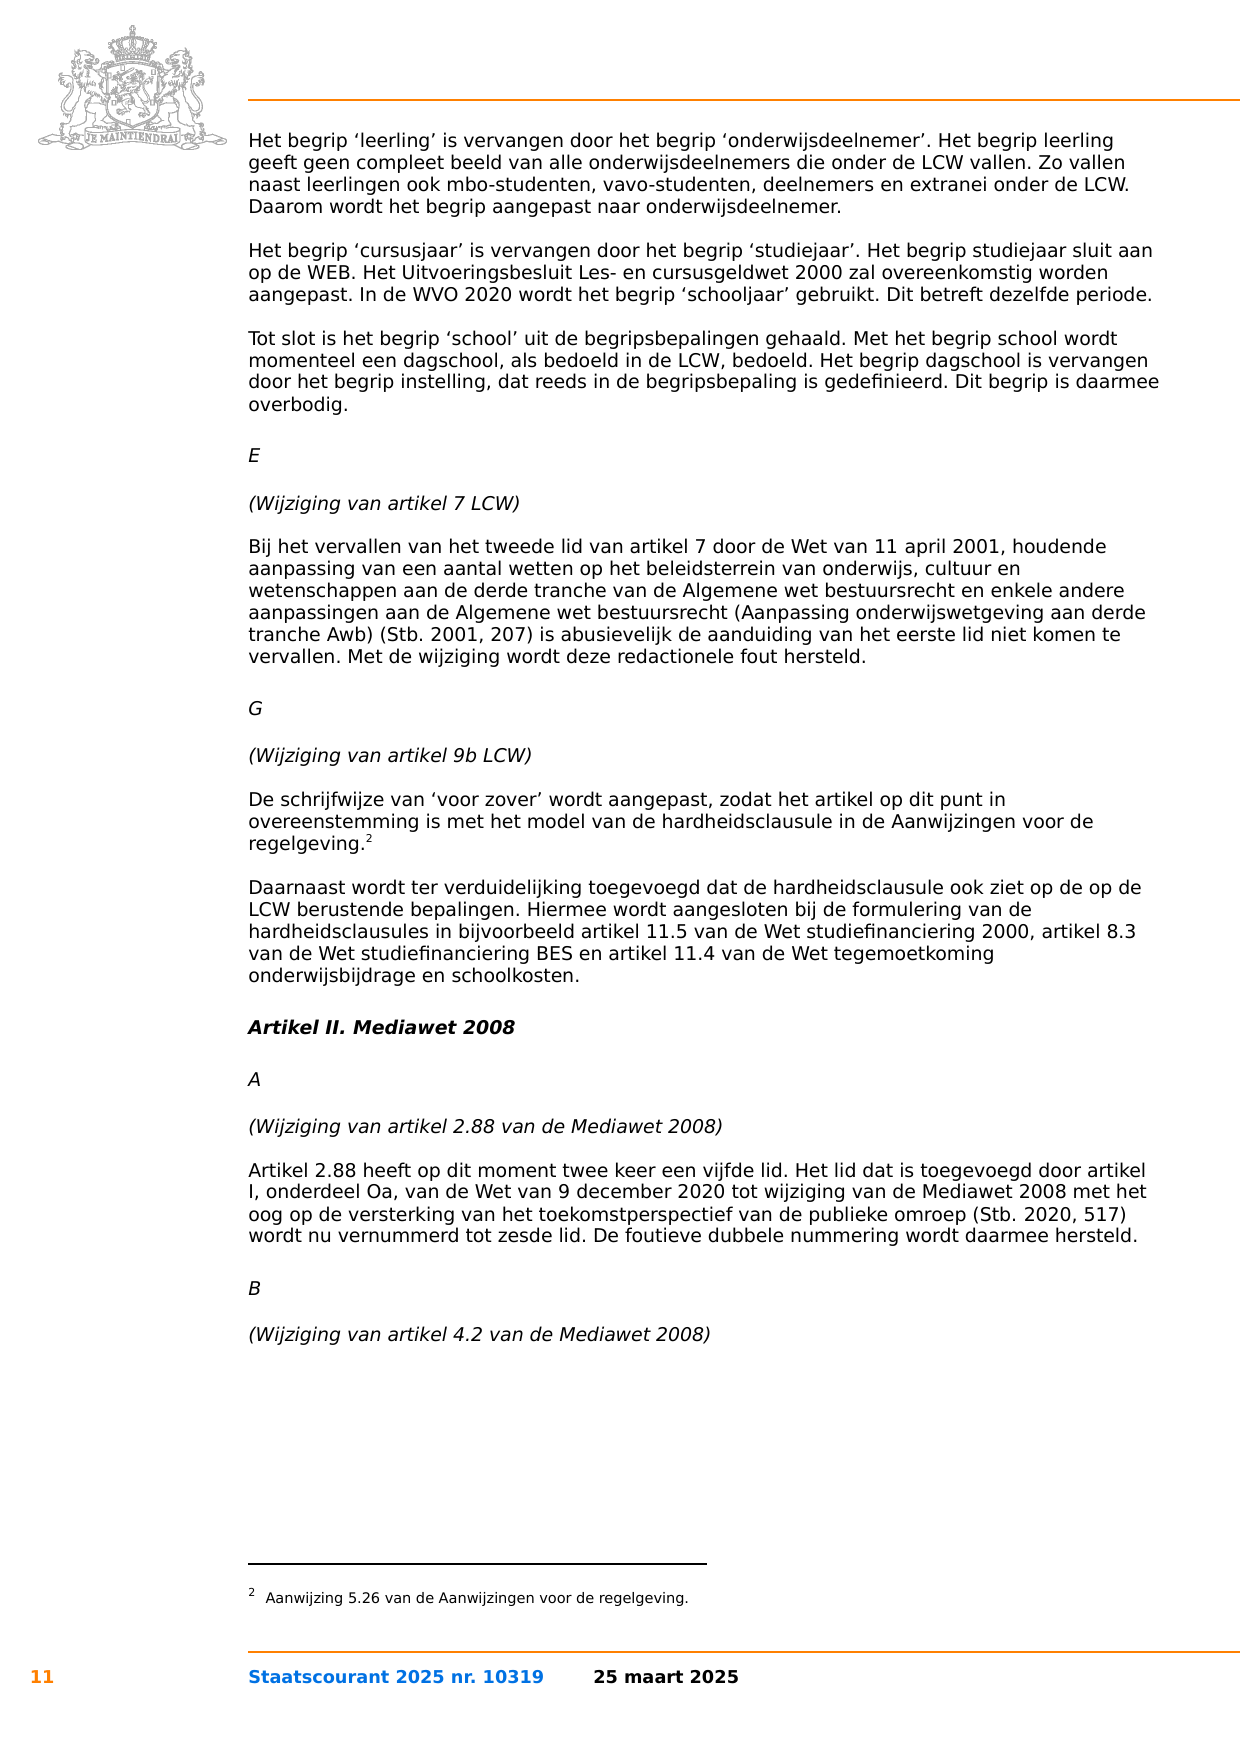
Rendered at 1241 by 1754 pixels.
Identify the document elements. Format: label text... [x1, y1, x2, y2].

text Tot slot is het begrip ‘school’ uit de begripsbepalingen gehaald. Met het begrip school wordt momenteel een dagschool, als bedoeld in de LCW, bedoeld. Het begrip dagschool is vervangen door het begrip instelling, dat reeds in de begripsbepaling is gedefinieerd. Dit begrip is daarmee overbodig. [248, 327, 1163, 415]
picture [38, 25, 227, 150]
text De schrijfwijze van ‘voor zover’ wordt aangepast, zodat het artikel op dit punt in overeenstemming is met het model van de hardheidsclausule in de Aanwijzingen voor de regelgeving. [248, 789, 1163, 855]
text (Wijziging van artikel 9b LCW) [248, 745, 1163, 767]
subtitle B [248, 1277, 1163, 1299]
text Het begrip ‘leerling’ is vervangen door het begrip ‘onderwijsdeelnemer’. Het begrip leerling geeft geen compleet beeld van alle onderwijsdeelnemers die onder de LCW vallen. Zo vallen naast leerlingen ook mbo-studenten, vavo-studenten, deelnemers en extranei onder de LCW. Daarom wordt het begrip aangepast naar onderwijsdeelnemer. [248, 130, 1163, 218]
text (Wijziging van artikel 7 LCW) [248, 492, 1163, 514]
subtitle A [248, 1069, 1163, 1091]
text Artikel 2.88 heeft op dit moment twee keer een vijfde lid. Het lid dat is toegevoegd door artikel I, onderdeel Oa, van de Wet van 9 december 2020 tot wijziging van de Mediawet 2008 met het oog op de versterking van het toekomstperspectief van de publieke omroep (Stb. 2020, 517) wordt nu vernummerd tot zesde lid. De foutieve dubbele nummering wordt daarmee hersteld. [248, 1159, 1163, 1247]
text (Wijziging van artikel 2.88 van de Mediawet 2008) [248, 1116, 1163, 1138]
text (Wijziging van artikel 4.2 van de Mediawet 2008) [248, 1324, 1163, 1346]
text Aanwijzing 5.26 van de Aanwijzingen voor de regelgeving. [248, 1586, 1163, 1608]
text Bij het vervallen van het tweede lid van artikel 7 door de Wet van 11 april 2001, houdende aanpassing van een aantal wetten op het beleidsterrein van onderwijs, cultuur en wetenschappen aan de derde tranche van de Algemene wet bestuursrecht en enkele andere aanpassingen aan de Algemene wet bestuursrecht (Aanpassing onderwijswetgeving aan derde tranche Awb) (Stb. 2001, 207) is abusievelijk de aanduiding van het eerste lid niet komen te vervallen. Met de wijziging wordt deze redactionele fout hersteld. [248, 536, 1163, 668]
subtitle E [248, 445, 1163, 467]
text Daarnaast wordt ter verduidelijking toegevoegd dat de hardheidsclausule ook ziet op de op de LCW berustende bepalingen. Hiermee wordt aangesloten bij de formulering van de hardheidsclausules in bijvoorbeeld artikel 11.5 van de Wet studiefinanciering 2000, artikel 8.3 van de Wet studiefinanciering BES en artikel 11.4 van de Wet tegemoetkoming onderwijsbijdrage en schoolkosten. [248, 877, 1163, 987]
subtitle Artikel II. Mediawet 2008 [248, 1017, 1163, 1039]
text Het begrip ‘cursusjaar’ is vervangen door het begrip ‘studiejaar’. Het begrip studiejaar sluit aan op de WEB. Het Uitvoeringsbesluit Les- en cursusgeldwet 2000 zal overeenkomstig worden aangepast. In de WVO 2020 wordt het begrip ‘schooljaar’ gebruikt. Dit betreft dezelfde periode. [248, 240, 1163, 306]
subtitle G [248, 698, 1163, 720]
